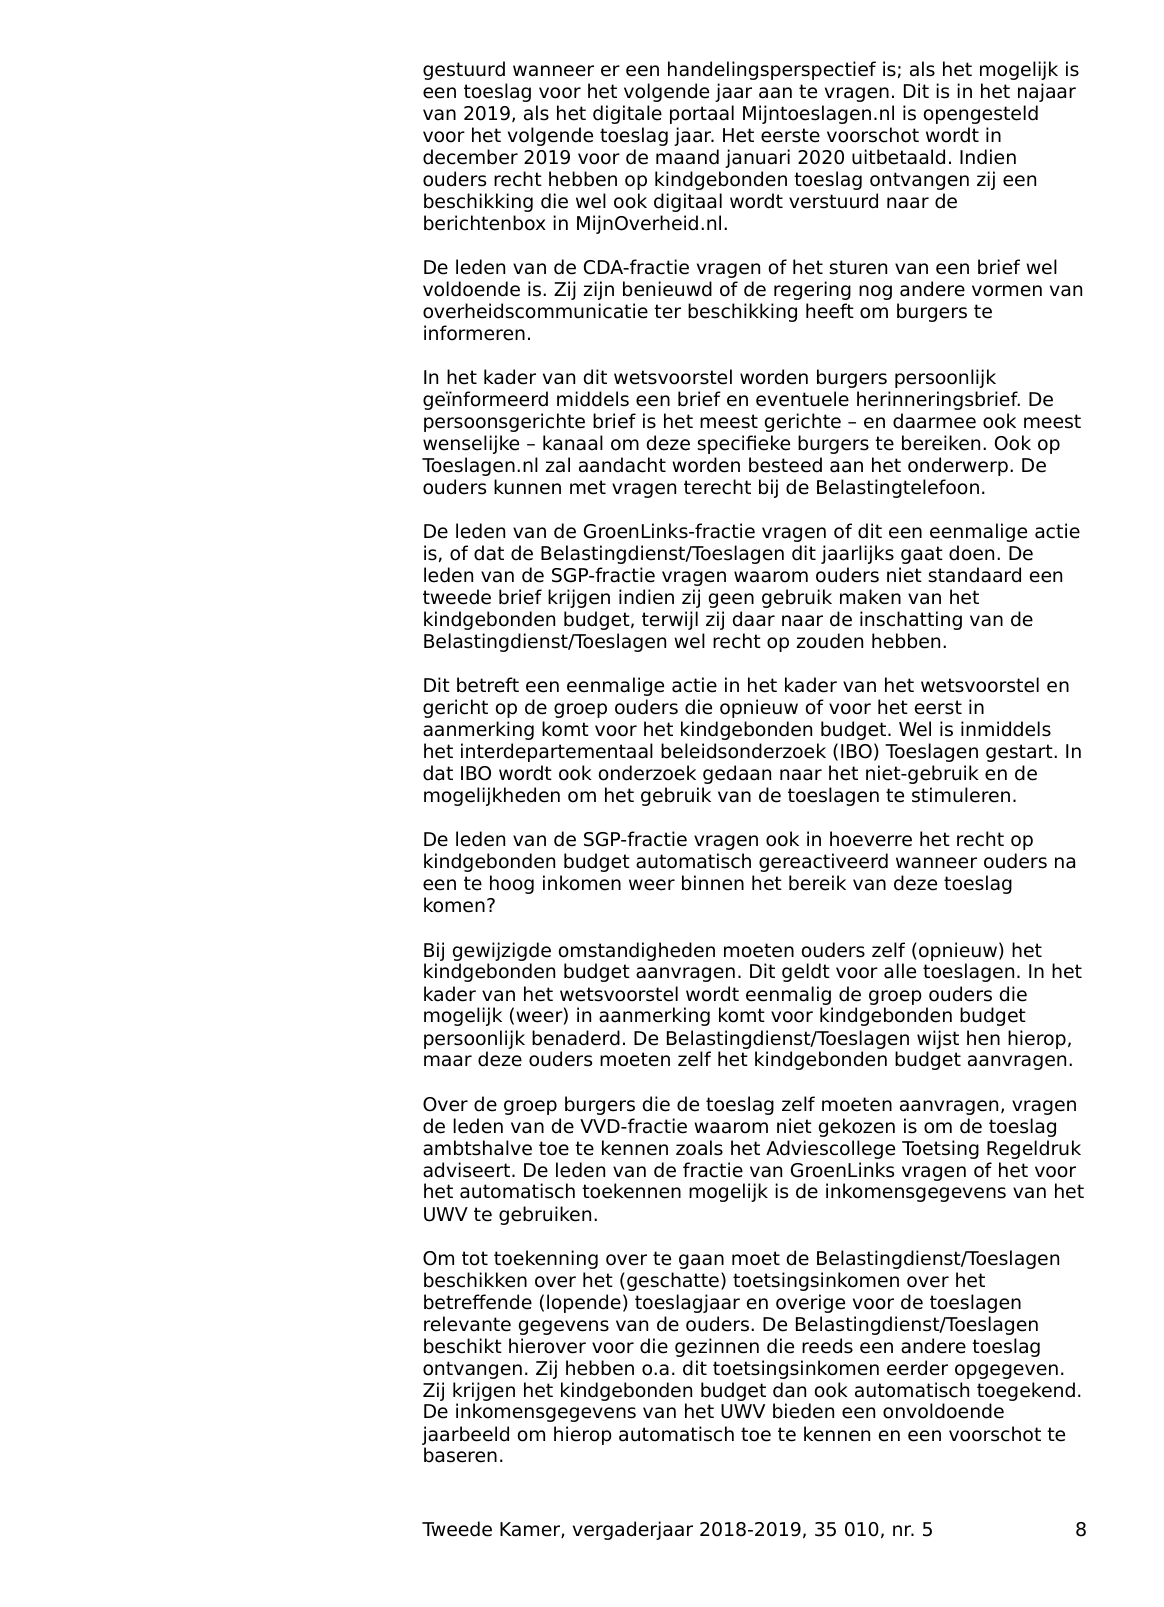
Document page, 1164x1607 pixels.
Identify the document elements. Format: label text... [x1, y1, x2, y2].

text De leden van de SGP-fractie vragen ook in hoeverre het recht op kindgebonden budget automatisch gereactiveerd wanneer ouders na een te hoog inkomen weer binnen het bereik van deze toeslag komen? [422, 829, 1087, 917]
text Over de groep burgers die de toeslag zelf moeten aanvragen, vragen de leden van de VVD-fractie waarom niet gekozen is om de toeslag ambtshalve toe te kennen zoals het Adviescollege Toetsing Regeldruk adviseert. De leden van de fractie van GroenLinks vragen of het voor het automatisch toekennen mogelijk is de inkomensgegevens van het UWV te gebruiken. [422, 1093, 1087, 1225]
text Dit betreft een eenmalige actie in het kader van het wetsvoorstel en gericht op de groep ouders die opnieuw of voor het eerst in aanmerking komt voor het kindgebonden budget. Wel is inmiddels het interdepartementaal beleidsonderzoek (IBO) Toeslagen gestart. In dat IBO wordt ook onderzoek gedaan naar het niet-gebruik en de mogelijkheden om het gebruik van de toeslagen te stimuleren. [422, 675, 1087, 807]
text De leden van de CDA-fractie vragen of het sturen van een brief wel voldoende is. Zij zijn benieuwd of de regering nog andere vormen van overheidscommunicatie ter beschikking heeft om burgers te informeren. [422, 257, 1087, 345]
text Om tot toekenning over te gaan moet de Belastingdienst/Toeslagen beschikken over het (geschatte) toetsingsinkomen over het betreffende (lopende) toeslagjaar en overige voor de toeslagen relevante gegevens van de ouders. De Belastingdienst/Toeslagen beschikt hierover voor die gezinnen die reeds een andere toeslag ontvangen. Zij hebben o.a. dit toetsingsinkomen eerder opgegeven. Zij krijgen het kindgebonden budget dan ook automatisch toegekend. De inkomensgegevens van het UWV bieden een onvoldoende jaarbeeld om hierop automatisch toe te kennen en een voorschot te baseren. [422, 1248, 1087, 1467]
text In het kader van dit wetsvoorstel worden burgers persoonlijk geïnformeerd middels een brief en eventuele herinneringsbrief. De persoonsgerichte brief is het meest gerichte – en daarmee ook meest wenselijke – kanaal om deze specifieke burgers te bereiken. Ook op Toeslagen.nl zal aandacht worden besteed aan het onderwerp. De ouders kunnen met vragen terecht bij de Belastingtelefoon. [422, 367, 1087, 499]
text De leden van de GroenLinks-fractie vragen of dit een eenmalige actie is, of dat de Belastingdienst/Toeslagen dit jaarlijks gaat doen. De leden van de SGP-fractie vragen waarom ouders niet standaard een tweede brief krijgen indien zij geen gebruik maken van het kindgebonden budget, terwijl zij daar naar de inschatting van de Belastingdienst/Toeslagen wel recht op zouden hebben. [422, 521, 1087, 653]
text Bij gewijzigde omstandigheden moeten ouders zelf (opnieuw) het kindgebonden budget aanvragen. Dit geldt voor alle toeslagen. In het kader van het wetsvoorstel wordt eenmalig de groep ouders die mogelijk (weer) in aanmerking komt voor kindgebonden budget persoonlijk benaderd. De Belastingdienst/Toeslagen wijst hen hierop, maar deze ouders moeten zelf het kindgebonden budget aanvragen. [422, 939, 1087, 1071]
text gestuurd wanneer er een handelingsperspectief is; als het mogelijk is een toeslag voor het volgende jaar aan te vragen. Dit is in het najaar van 2019, als het digitale portaal Mijntoeslagen.nl is opengesteld voor het volgende toeslag jaar. Het eerste voorschot wordt in december 2019 voor de maand januari 2020 uitbetaald. Indien ouders recht hebben op kindgebonden toeslag ontvangen zij een beschikking die wel ook digitaal wordt verstuurd naar de berichtenbox in MijnOverheid.nl. [422, 59, 1087, 235]
